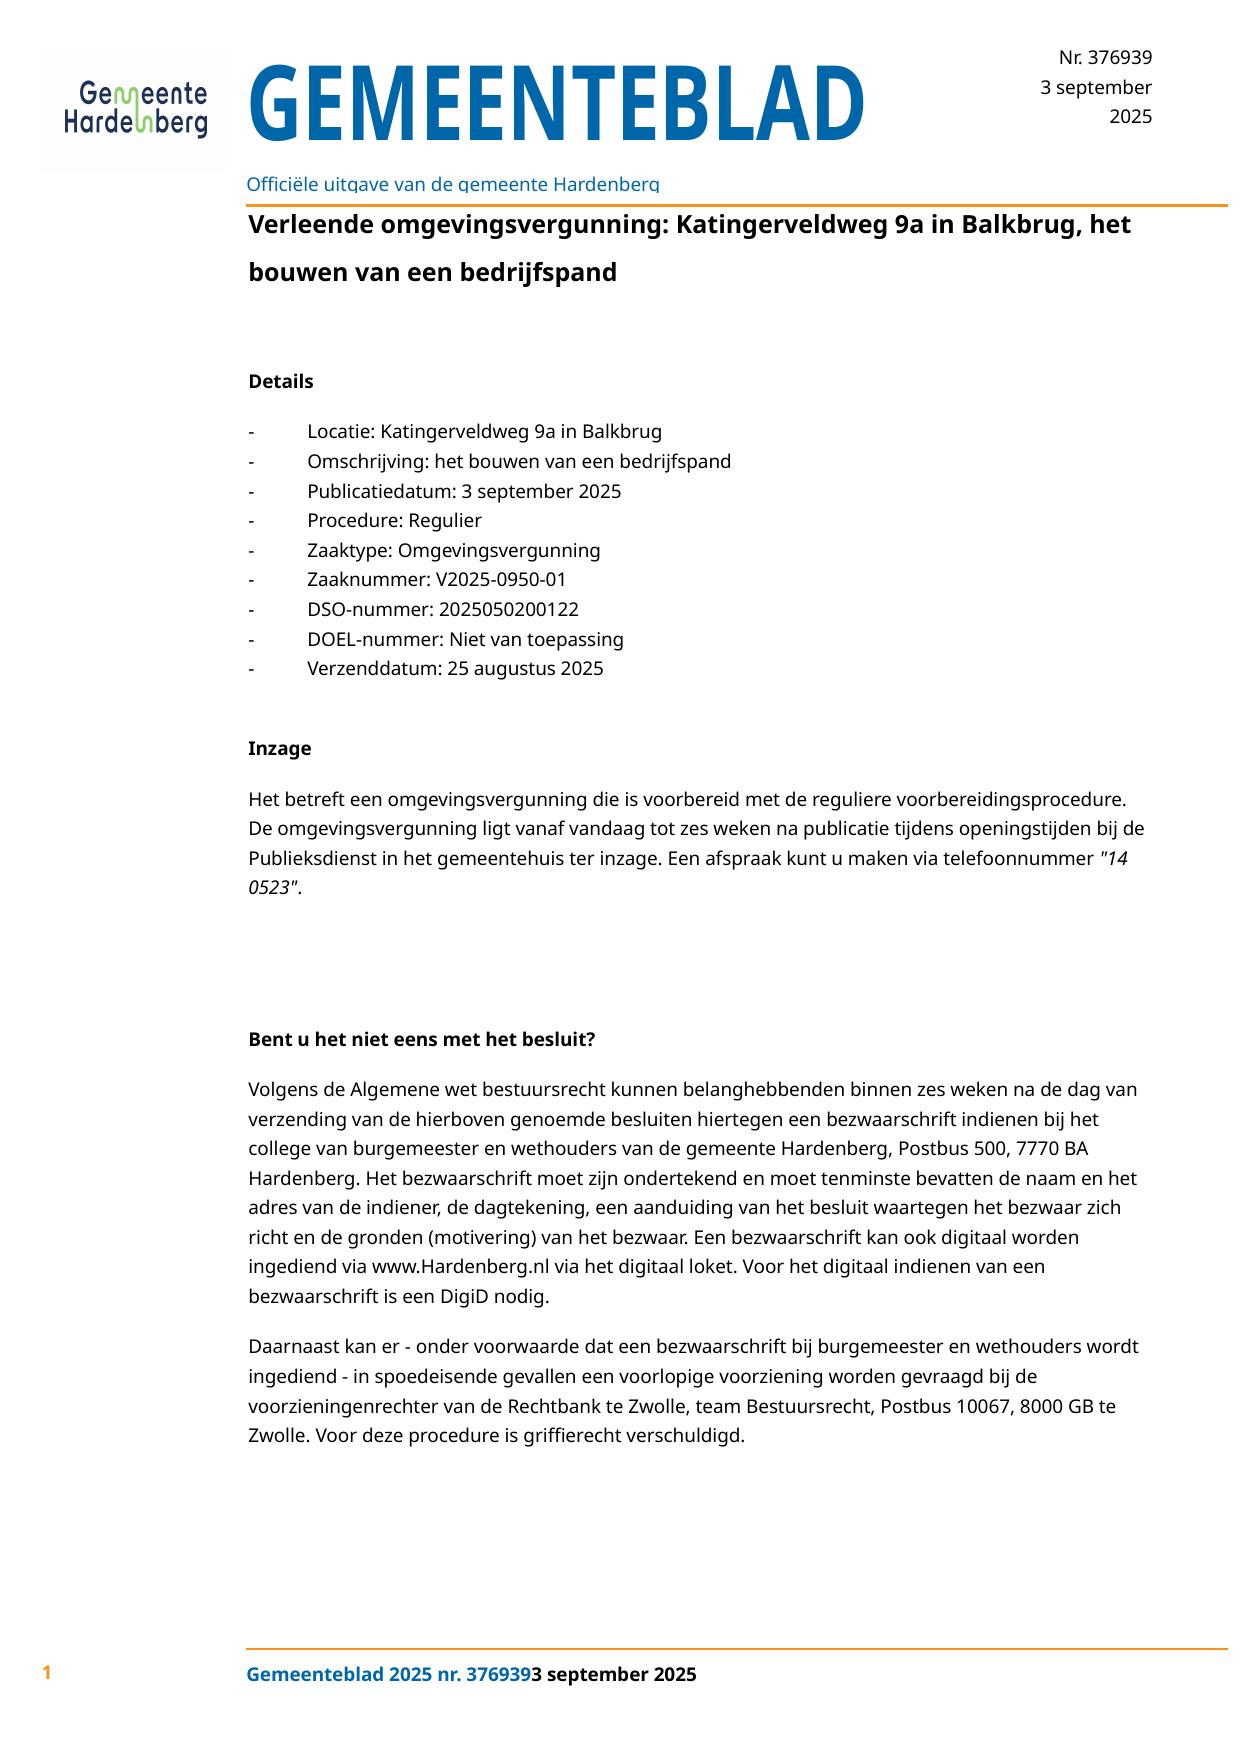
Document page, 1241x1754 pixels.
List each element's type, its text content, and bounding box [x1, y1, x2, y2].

text Daarnaast kan er - onder voorwaarde dat een bezwaarschrift bij burgemeester en wethouders wordt ingediend - in spoedeisende gevallen een voorlopige voorziening worden gevraagd bij de voorzieningenrechter van de Rechtbank te Zwolle, team Bestuursrecht, Postbus 10067, 8000 GB te Zwolle. Voor deze procedure is griffierecht verschuldigd. [248, 1334, 1152, 1448]
text Inzage [248, 735, 1152, 761]
list DSO-nummer: 2025050200122 [248, 596, 1152, 622]
list DOEL-nummer: Niet van toepassing [248, 626, 1152, 652]
list Omschrijving: het bouwen van een bedrijfspand [248, 448, 1152, 474]
text Details [248, 368, 1152, 394]
list Locatie: Katingerveldweg 9a in Balkbrug [248, 419, 1152, 444]
picture [41, 47, 231, 172]
text Het betreft een omgevingsvergunning die is voorbereid met de reguliere voorbereidingsprocedure. De omgevingsvergunning ligt vanaf vandaag tot zes weken na publicatie tijdens openingstijden bij de Publieksdienst in het gemeentehuis ter inzage. Een afspraak kunt u maken via telefoonnummer "14 0523". [248, 786, 1152, 900]
list Verzenddatum: 25 augustus 2025 [248, 655, 1152, 681]
list Zaaknummer: V2025-0950-01 [248, 567, 1152, 592]
list Zaaktype: Omgevingsvergunning [248, 537, 1152, 563]
list Procedure: Regulier [248, 507, 1152, 533]
text Verleende omgevingsvergunning: Katingerveldweg 9a in Balkbrug, het bouwen van een bedrijfspand [248, 207, 1152, 288]
text Volgens de Algemene wet bestuursrecht kunnen belanghebbenden binnen zes weken na de dag van verzending van de hierboven genoemde besluiten hiertegen een bezwaarschrift indienen bij het college van burgemeester en wethouders van de gemeente Hardenberg, Postbus 500, 7770 BA Hardenberg. Het bezwaarschrift moet zijn ondertekend en moet tenminste bevatten de naam en het adres van de indiener, de dagtekening, een aanduiding van het besluit waartegen het bezwaar zich richt en de gronden (motivering) van het bezwaar. Een bezwaarschrift kan ook digitaal worden ingediend via www.Hardenberg.nl via het digitaal loket. Voor het digitaal indienen van een bezwaarschrift is een DigiD nodig. [248, 1076, 1152, 1309]
list Publicatiedatum: 3 september 2025 [248, 478, 1152, 504]
text Bent u het niet eens met het besluit? [248, 1026, 1152, 1052]
